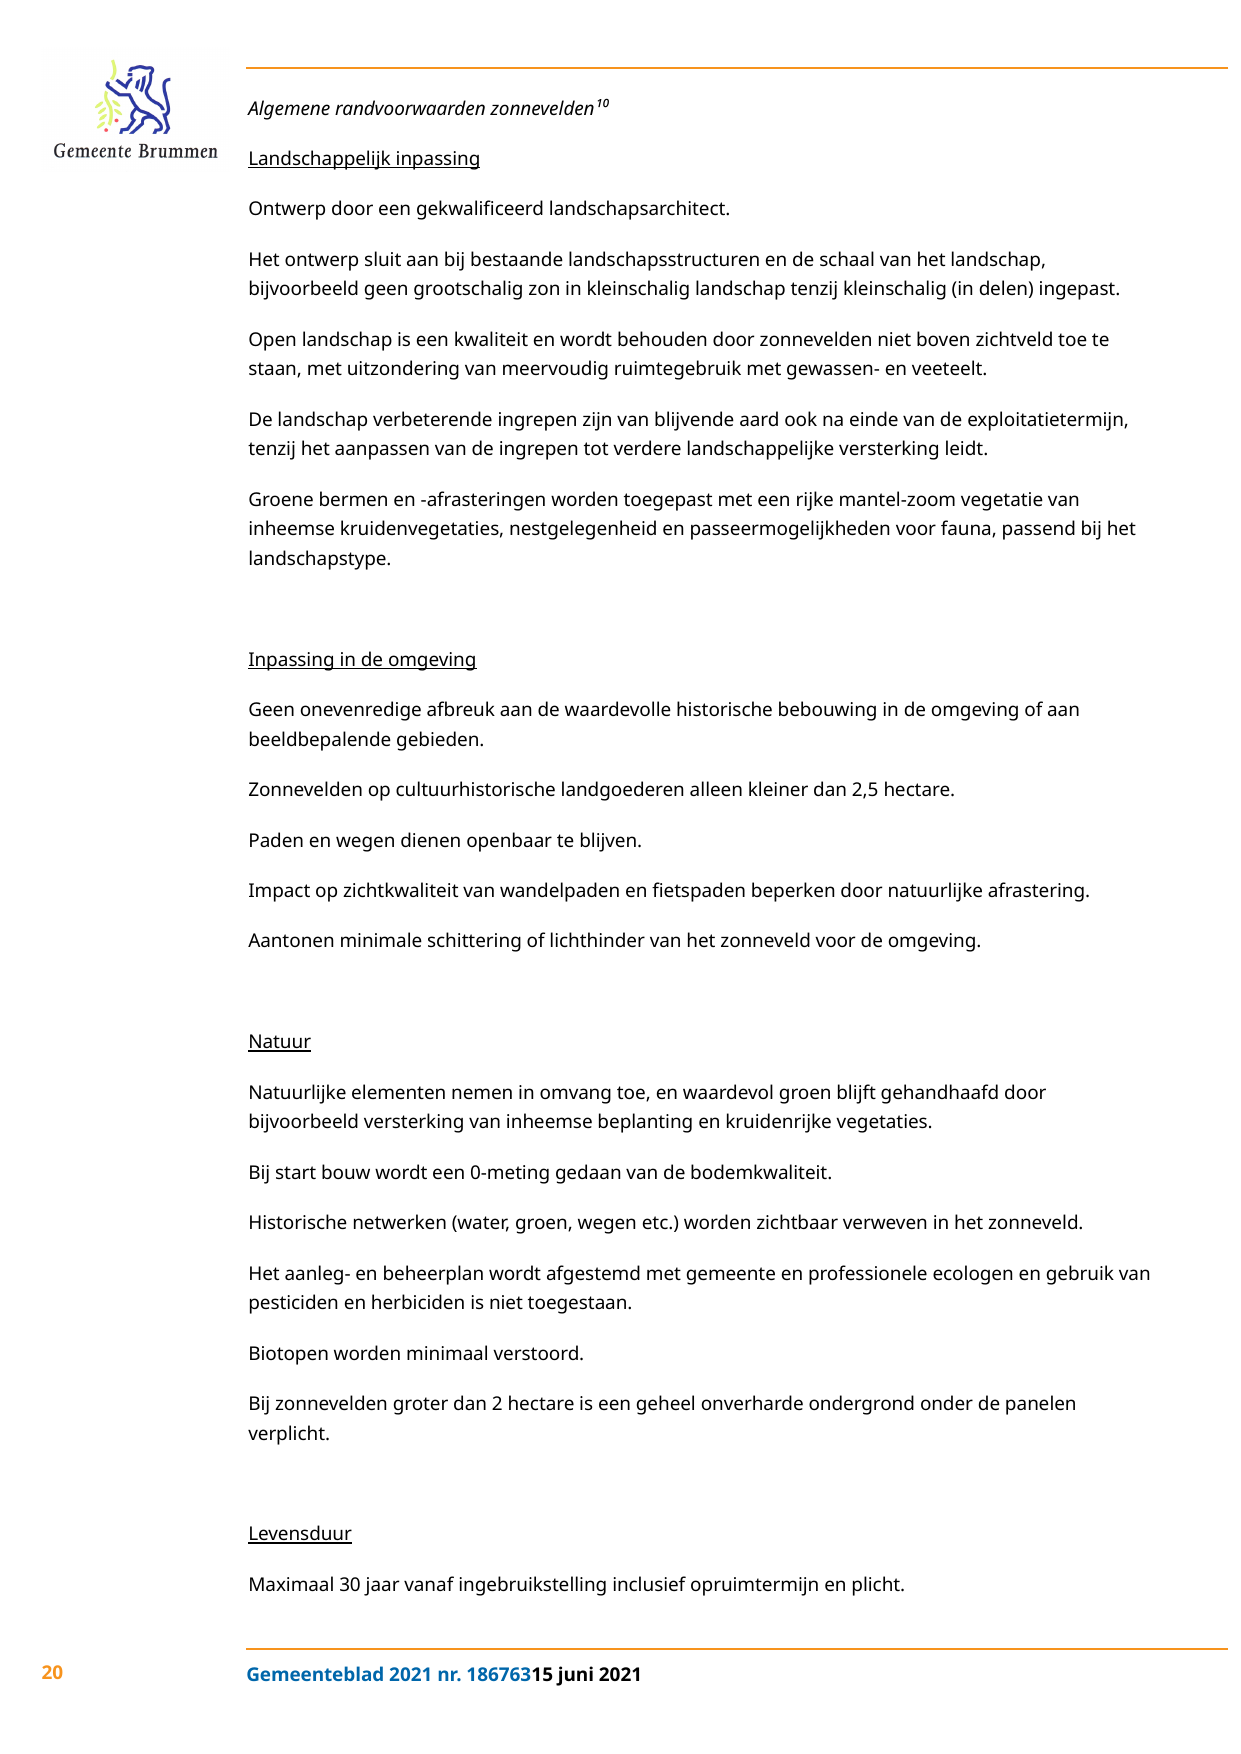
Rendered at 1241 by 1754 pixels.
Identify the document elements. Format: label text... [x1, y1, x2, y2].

text Groene bermen en -afrasteringen worden toegepast met een rijke mantel-zoom vegetatie van inheemse kruidenvegetaties, nestgelegenheid en passeermogelijkheden voor fauna, passend bij het landschapstype. [248, 486, 1152, 571]
text Natuurlijke elementen nemen in omvang toe, en waardevol groen blijft gehandhaafd door bijvoorbeeld versterking van inheemse beplanting en kruidenrijke vegetaties. [248, 1079, 1152, 1134]
text Zonnevelden op cultuurhistorische landgoederen alleen kleiner dan 2,5 hectare. [248, 776, 1152, 802]
text Open landschap is een kwaliteit en wordt behouden door zonnevelden niet boven zichtveld toe te staan, met uitzondering van meervoudig ruimtegebruik met gewassen- en veeteelt. [248, 326, 1152, 381]
text Paden en wegen dienen openbaar te blijven. [248, 827, 1152, 853]
picture [41, 47, 231, 172]
text Biotopen worden minimaal verstoord. [248, 1340, 1152, 1366]
text Maximaal 30 jaar vanaf ingebruikstelling inclusief opruimtermijn en plicht. [248, 1571, 1152, 1597]
text Ontwerp door een gekwalificeerd landschapsarchitect. [248, 196, 1152, 221]
text Landschappelijk inpassing [248, 145, 1152, 171]
text Impact op zichtkwaliteit van wandelpaden en fietspaden beperken door natuurlijke afrastering. [248, 877, 1152, 903]
text Levensduur [248, 1521, 1152, 1546]
text Algemene randvoorwaarden zonnevelden¹⁰ [248, 95, 1152, 121]
text Geen onevenredige afbreuk aan de waardevolle historische bebouwing in de omgeving of aan beeldbepalende gebieden. [248, 696, 1152, 752]
text Inpassing in de omgeving [248, 646, 1152, 672]
text Bij zonnevelden groter dan 2 hectare is een geheel onverharde ondergrond onder de panelen verplicht. [248, 1390, 1152, 1446]
text Het ontwerp sluit aan bij bestaande landschapsstructuren en de schaal van het landschap, bijvoorbeeld geen grootschalig zon in kleinschalig landschap tenzij kleinschalig (in delen) ingepast. [248, 246, 1152, 301]
text De landschap verbeterende ingrepen zijn van blijvende aard ook na einde van de exploitatietermijn, tenzij het aanpassen van de ingrepen tot verdere landschappelijke versterking leidt. [248, 406, 1152, 461]
text Het aanleg- en beheerplan wordt afgestemd met gemeente en professionele ecologen en gebruik van pesticiden en herbiciden is niet toegestaan. [248, 1260, 1152, 1315]
text Bij start bouw wordt een 0-meting gedaan van de bodemkwaliteit. [248, 1159, 1152, 1185]
text Natuur [248, 1028, 1152, 1054]
text Aantonen minimale schittering of lichthinder van het zonneveld voor de omgeving. [248, 928, 1152, 953]
text Historische netwerken (water, groen, wegen etc.) worden zichtbaar verweven in het zonneveld. [248, 1209, 1152, 1235]
